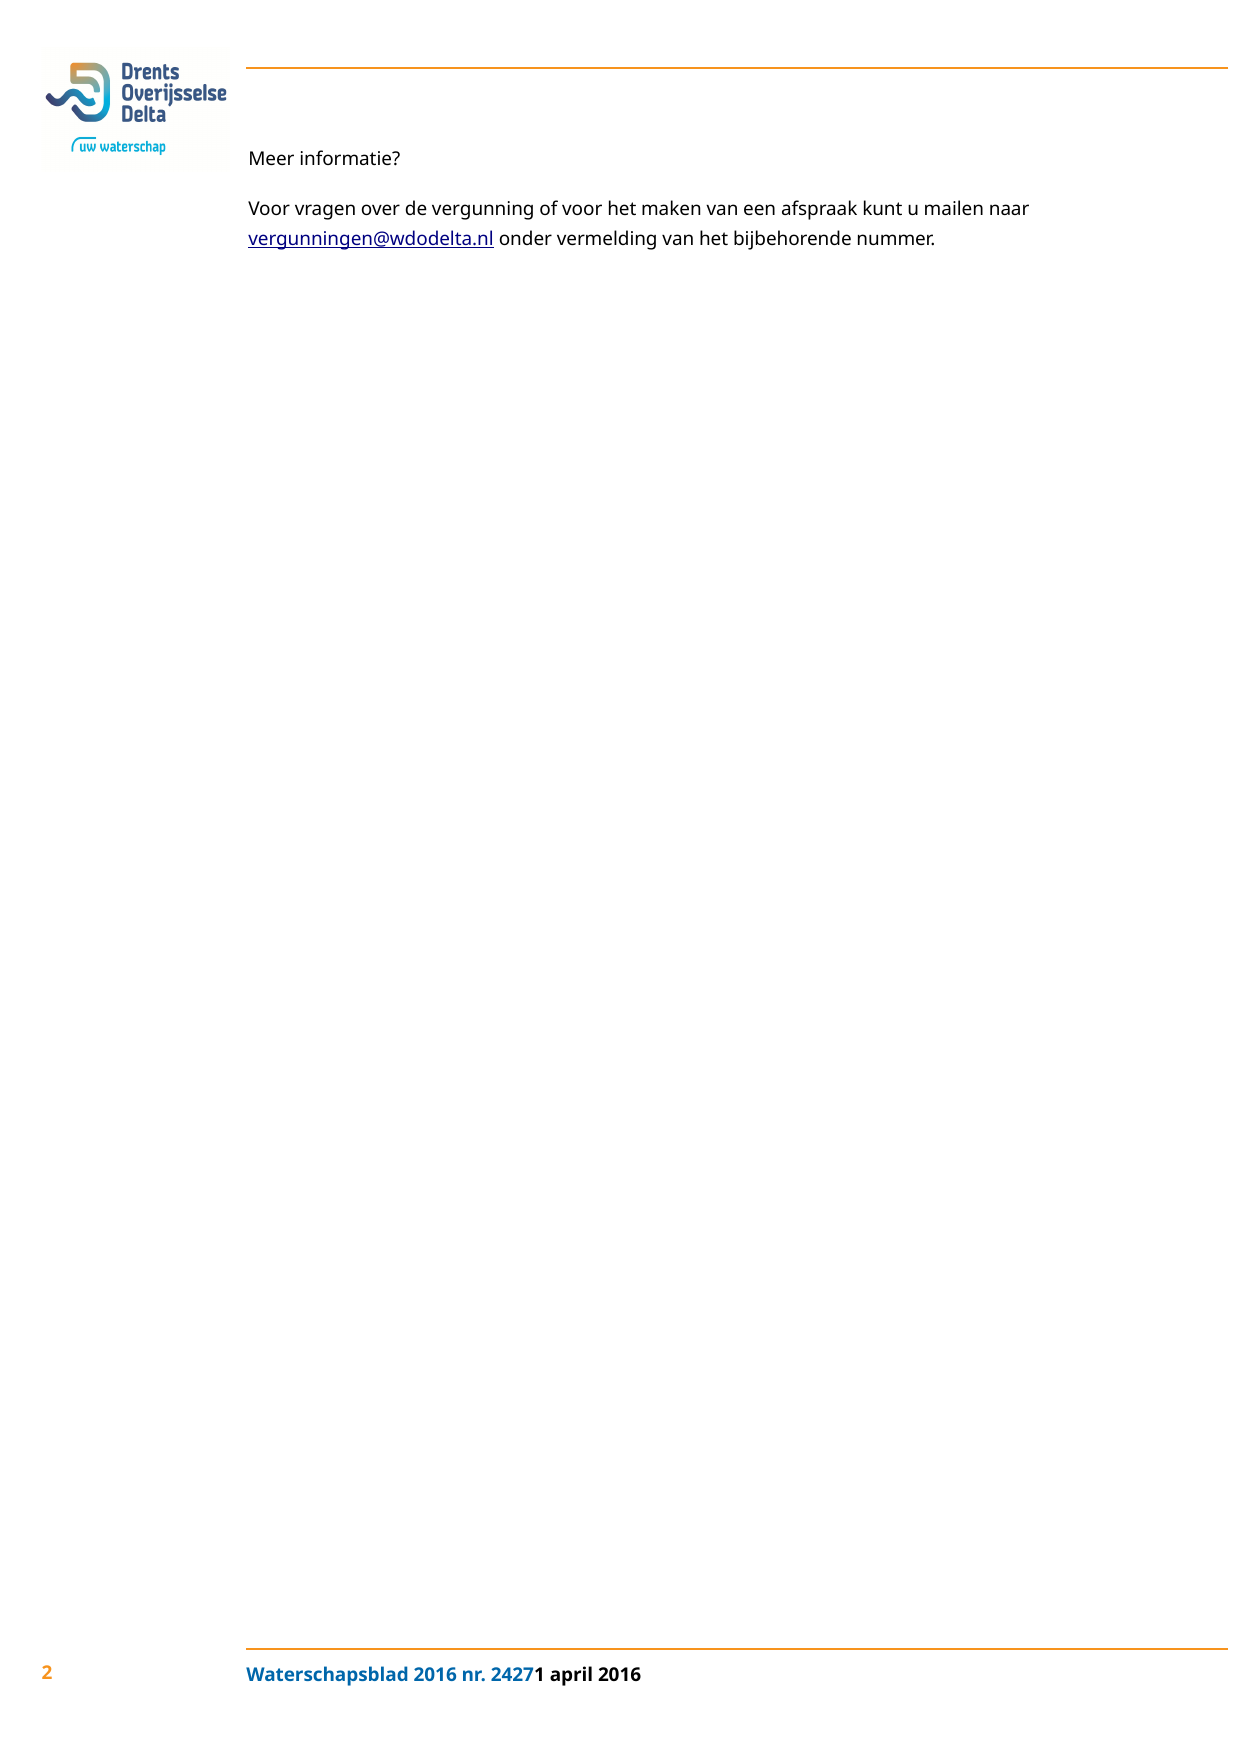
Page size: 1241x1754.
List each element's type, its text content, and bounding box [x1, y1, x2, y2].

text Meer informatie? [248, 145, 1152, 171]
picture [41, 47, 231, 172]
text Voor vragen over de vergunning of voor het maken van een afspraak kunt u mailen naar vergunningen@wdodelta.nl onder vermelding van het bijbehorende nummer. [248, 196, 1152, 251]
